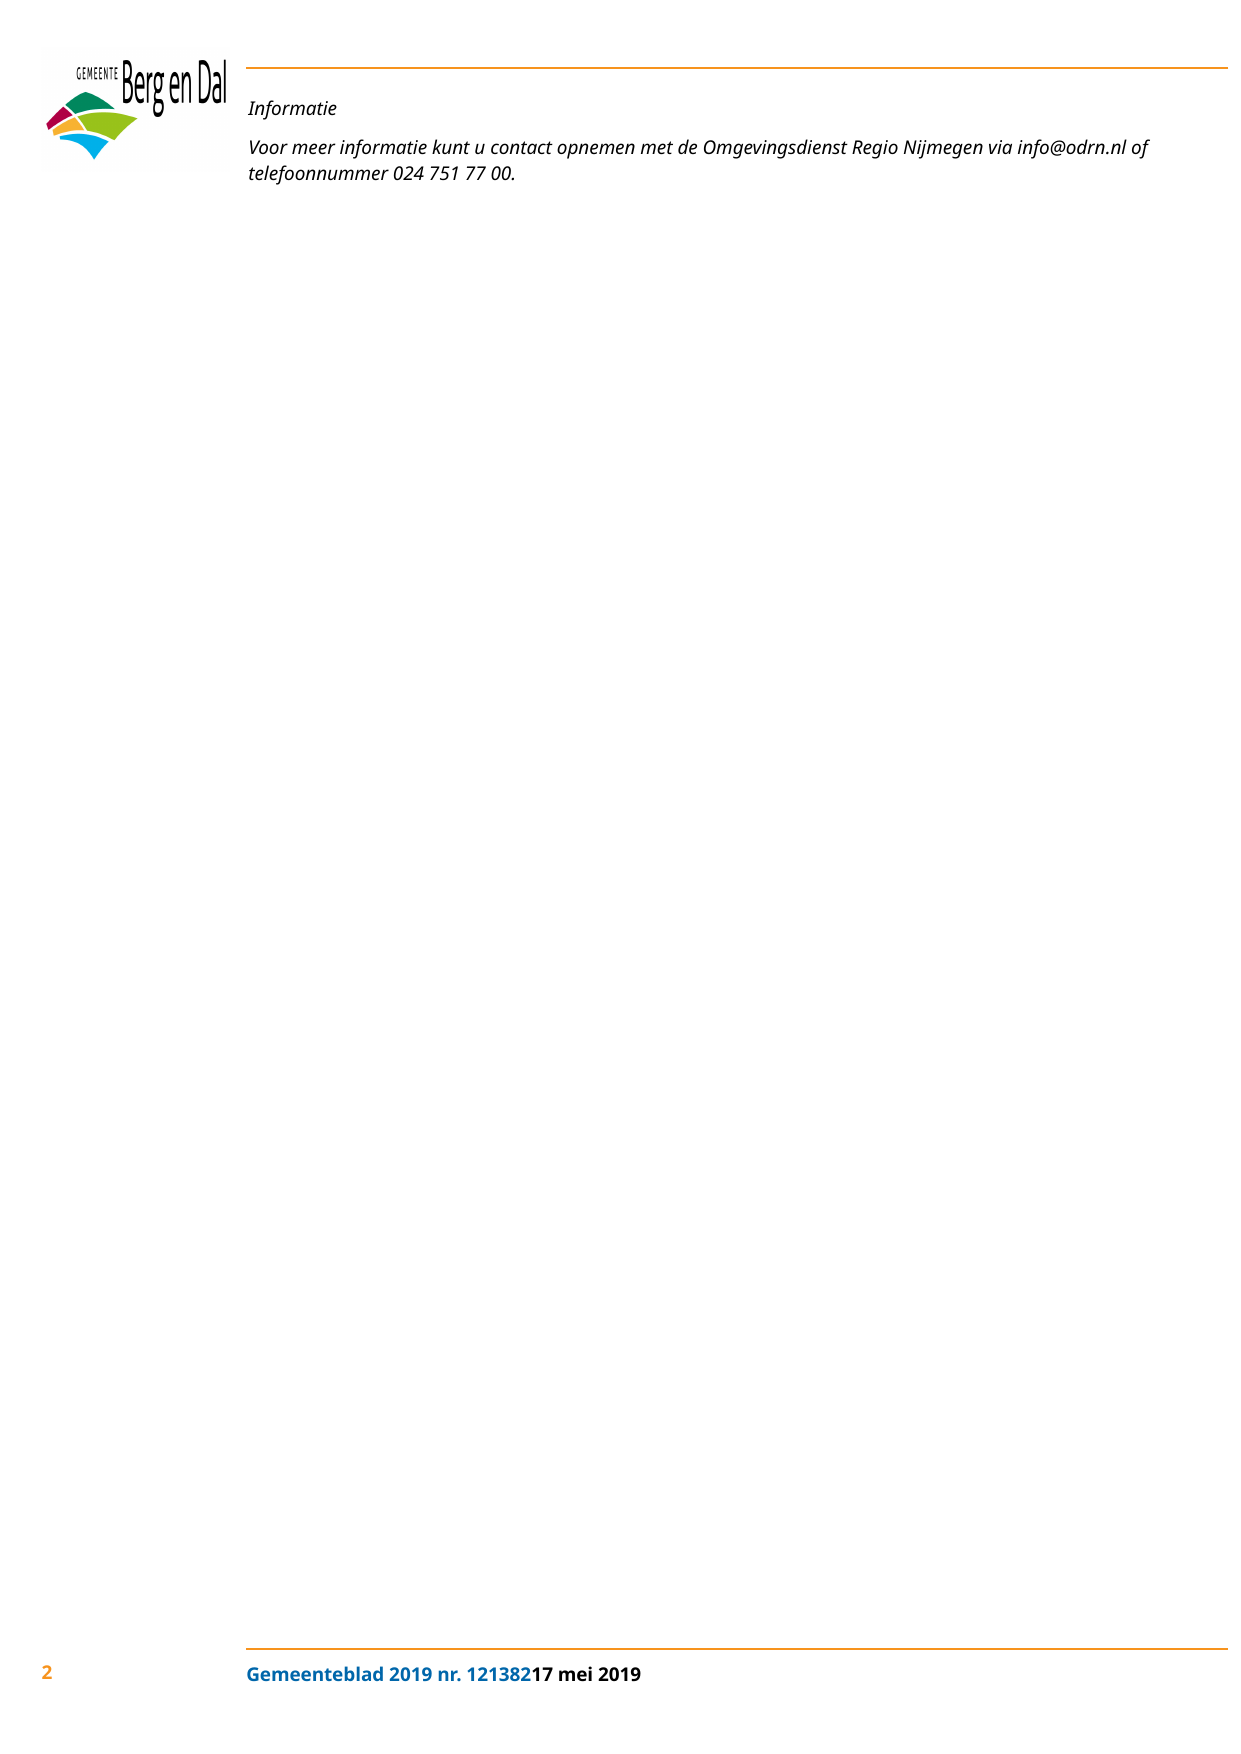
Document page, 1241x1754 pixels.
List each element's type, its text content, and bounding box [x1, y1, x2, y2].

text Informatie [248, 95, 1152, 121]
text Voor meer informatie kunt u contact opnemen met de Omgevingsdienst Regio Nijmegen via info@odrn.nl of telefoonnummer 024 751 77 00. [248, 134, 1152, 186]
picture [41, 47, 231, 172]
